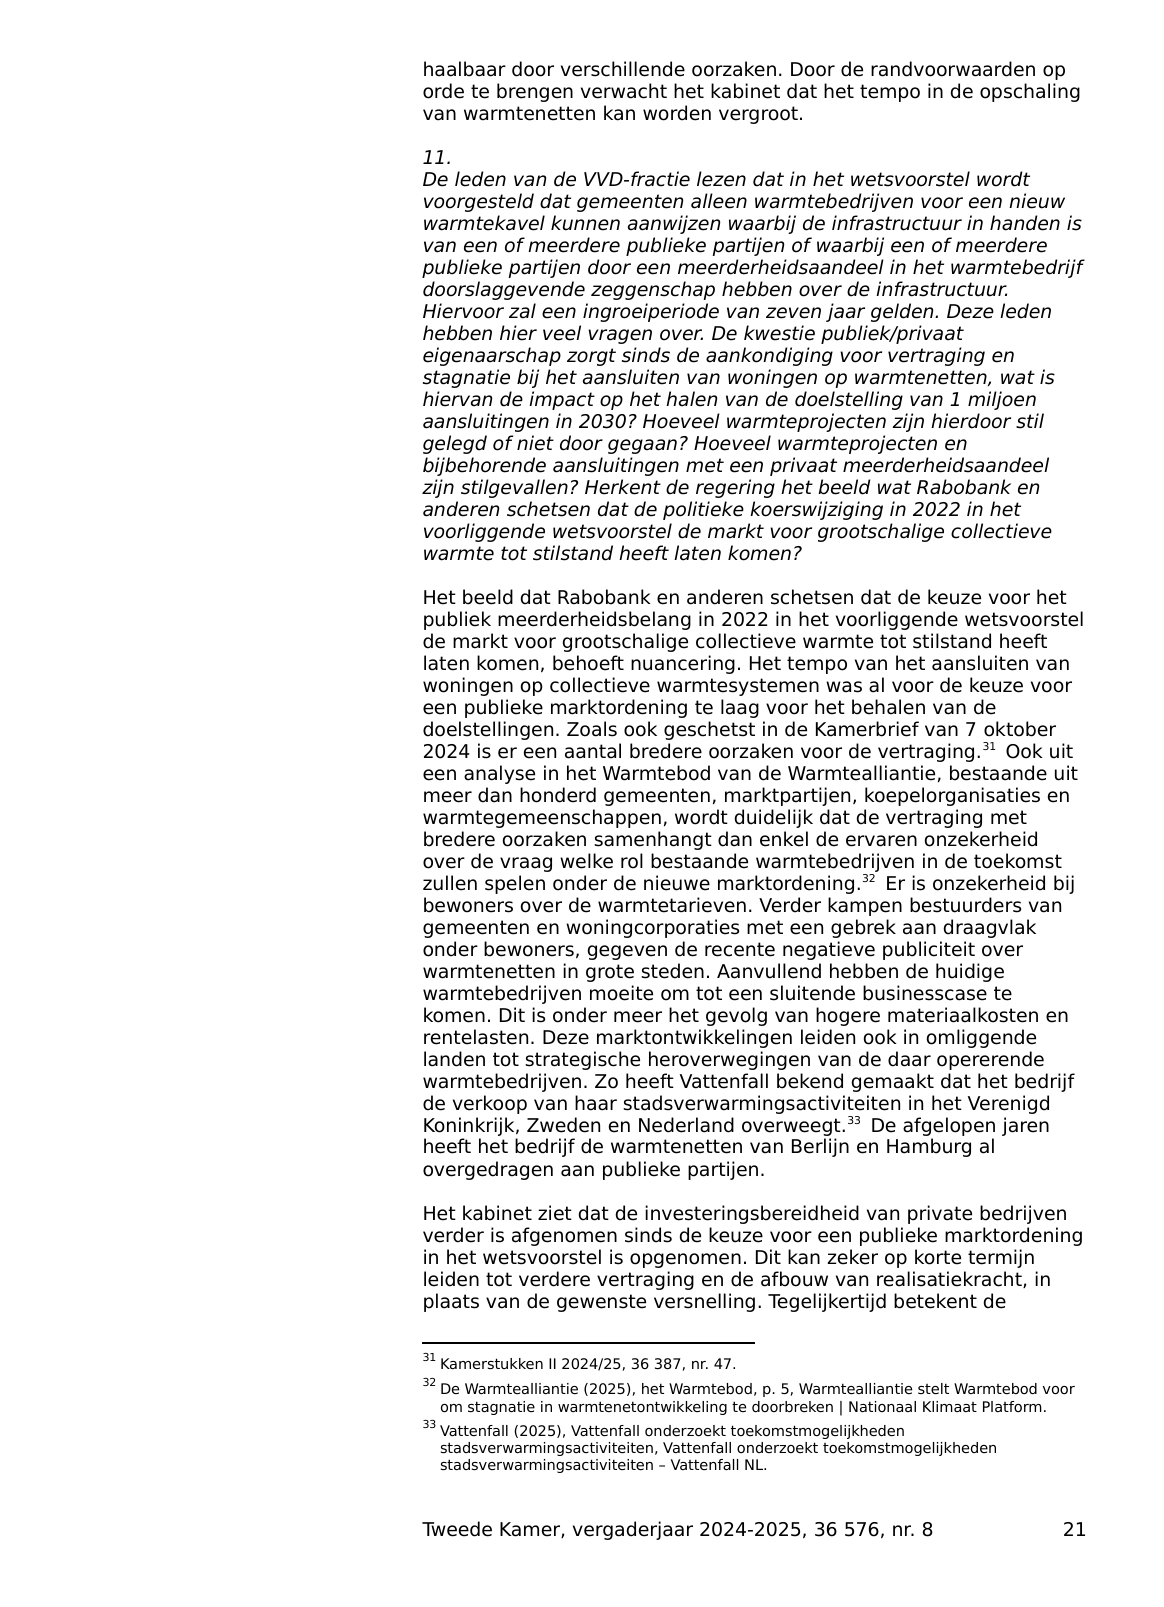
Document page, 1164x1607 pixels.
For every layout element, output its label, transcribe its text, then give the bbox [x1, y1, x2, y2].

text De Warmtealliantie (2025), het Warmtebod, p. 5, Warmtealliantie stelt Warmtebod voor om stagnatie in warmtenetontwikkeling te doorbreken | Nationaal Klimaat Platform. [422, 1377, 1087, 1416]
text De leden van de VVD-fractie lezen dat in het wetsvoorstel wordt voorgesteld dat gemeenten alleen warmtebedrijven voor een nieuw warmtekavel kunnen aanwijzen waarbij de infrastructuur in handen is van een of meerdere publieke partijen of waarbij een of meerdere publieke partijen door een meerderheidsaandeel in het warmtebedrijf doorslaggevende zeggenschap hebben over de infrastructuur. Hiervoor zal een ingroeiperiode van zeven jaar gelden. Deze leden hebben hier veel vragen over. De kwestie publiek/privaat eigenaarschap zorgt sinds de aankondiging voor vertraging en stagnatie bij het aansluiten van woningen op warmtenetten, wat is hiervan de impact op het halen van de doelstelling van 1 miljoen aansluitingen in 2030? Hoeveel warmteprojecten zijn hierdoor stil gelegd of niet door gegaan? Hoeveel warmteprojecten en bijbehorende aansluitingen met een privaat meerderheidsaandeel zijn stilgevallen? Herkent de regering het beeld wat Rabobank en anderen schetsen dat de politieke koerswijziging in 2022 in het voorliggende wetsvoorstel de markt voor grootschalige collectieve warmte tot stilstand heeft laten komen? [422, 169, 1087, 565]
text Het beeld dat Rabobank en anderen schetsen dat de keuze voor het publiek meerderheidsbelang in 2022 in het voorliggende wetsvoorstel de markt voor grootschalige collectieve warmte tot stilstand heeft laten komen, behoeft nuancering. Het tempo van het aansluiten van woningen op collectieve warmtesystemen was al voor de keuze voor een publieke marktordening te laag voor het behalen van de doelstellingen. Zoals ook geschetst in de Kamerbrief van 7 oktober 2024 is er een aantal bredere oorzaken voor de vertraging. Ook uit een analyse in het Warmtebod van de Warmtealliantie, bestaande uit meer dan honderd gemeenten, marktpartijen, koepelorganisaties en warmtegemeenschappen, wordt duidelijk dat de vertraging met bredere oorzaken samenhangt dan enkel de ervaren onzekerheid over de vraag welke rol bestaande warmtebedrijven in de toekomst zullen spelen onder de nieuwe marktordening. Er is onzekerheid bij bewoners over de warmtetarieven. Verder kampen bestuurders van gemeenten en woningcorporaties met een gebrek aan draagvlak onder bewoners, gegeven de recente negatieve publiciteit over warmtenetten in grote steden. Aanvullend hebben de huidige warmtebedrijven moeite om tot een sluitende businesscase te komen. Dit is onder meer het gevolg van hogere materiaalkosten en rentelasten. Deze marktontwikkelingen leiden ook in omliggende landen tot strategische heroverwegingen van de daar opererende warmtebedrijven. Zo heeft Vattenfall bekend gemaakt dat het bedrijf de verkoop van haar stadsverwarmingsactiviteiten in het Verenigd Koninkrijk, Zweden en Nederland overweegt. De afgelopen jaren heeft het bedrijf de warmtenetten van Berlijn en Hamburg al overgedragen aan publieke partijen. [422, 587, 1087, 1180]
text Vattenfall (2025), Vattenfall onderzoekt toekomstmogelijkheden stadsverwarmingsactiviteiten, Vattenfall onderzoekt toekomstmogelijkheden stadsverwarmingsactiviteiten – Vattenfall NL. [422, 1418, 1087, 1474]
text haalbaar door verschillende oorzaken. Door de randvoorwaarden op orde te brengen verwacht het kabinet dat het tempo in de opschaling van warmtenetten kan worden vergroot. [422, 59, 1087, 125]
text 11. [422, 147, 1087, 169]
text Het kabinet ziet dat de investeringsbereidheid van private bedrijven verder is afgenomen sinds de keuze voor een publieke marktordening in het wetsvoorstel is opgenomen. Dit kan zeker op korte termijn leiden tot verdere vertraging en de afbouw van realisatiekracht, in plaats van de gewenste versnelling. Tegelijkertijd betekent de [422, 1203, 1087, 1312]
text Kamerstukken II 2024/25, 36 387, nr. 47. [422, 1352, 1087, 1374]
